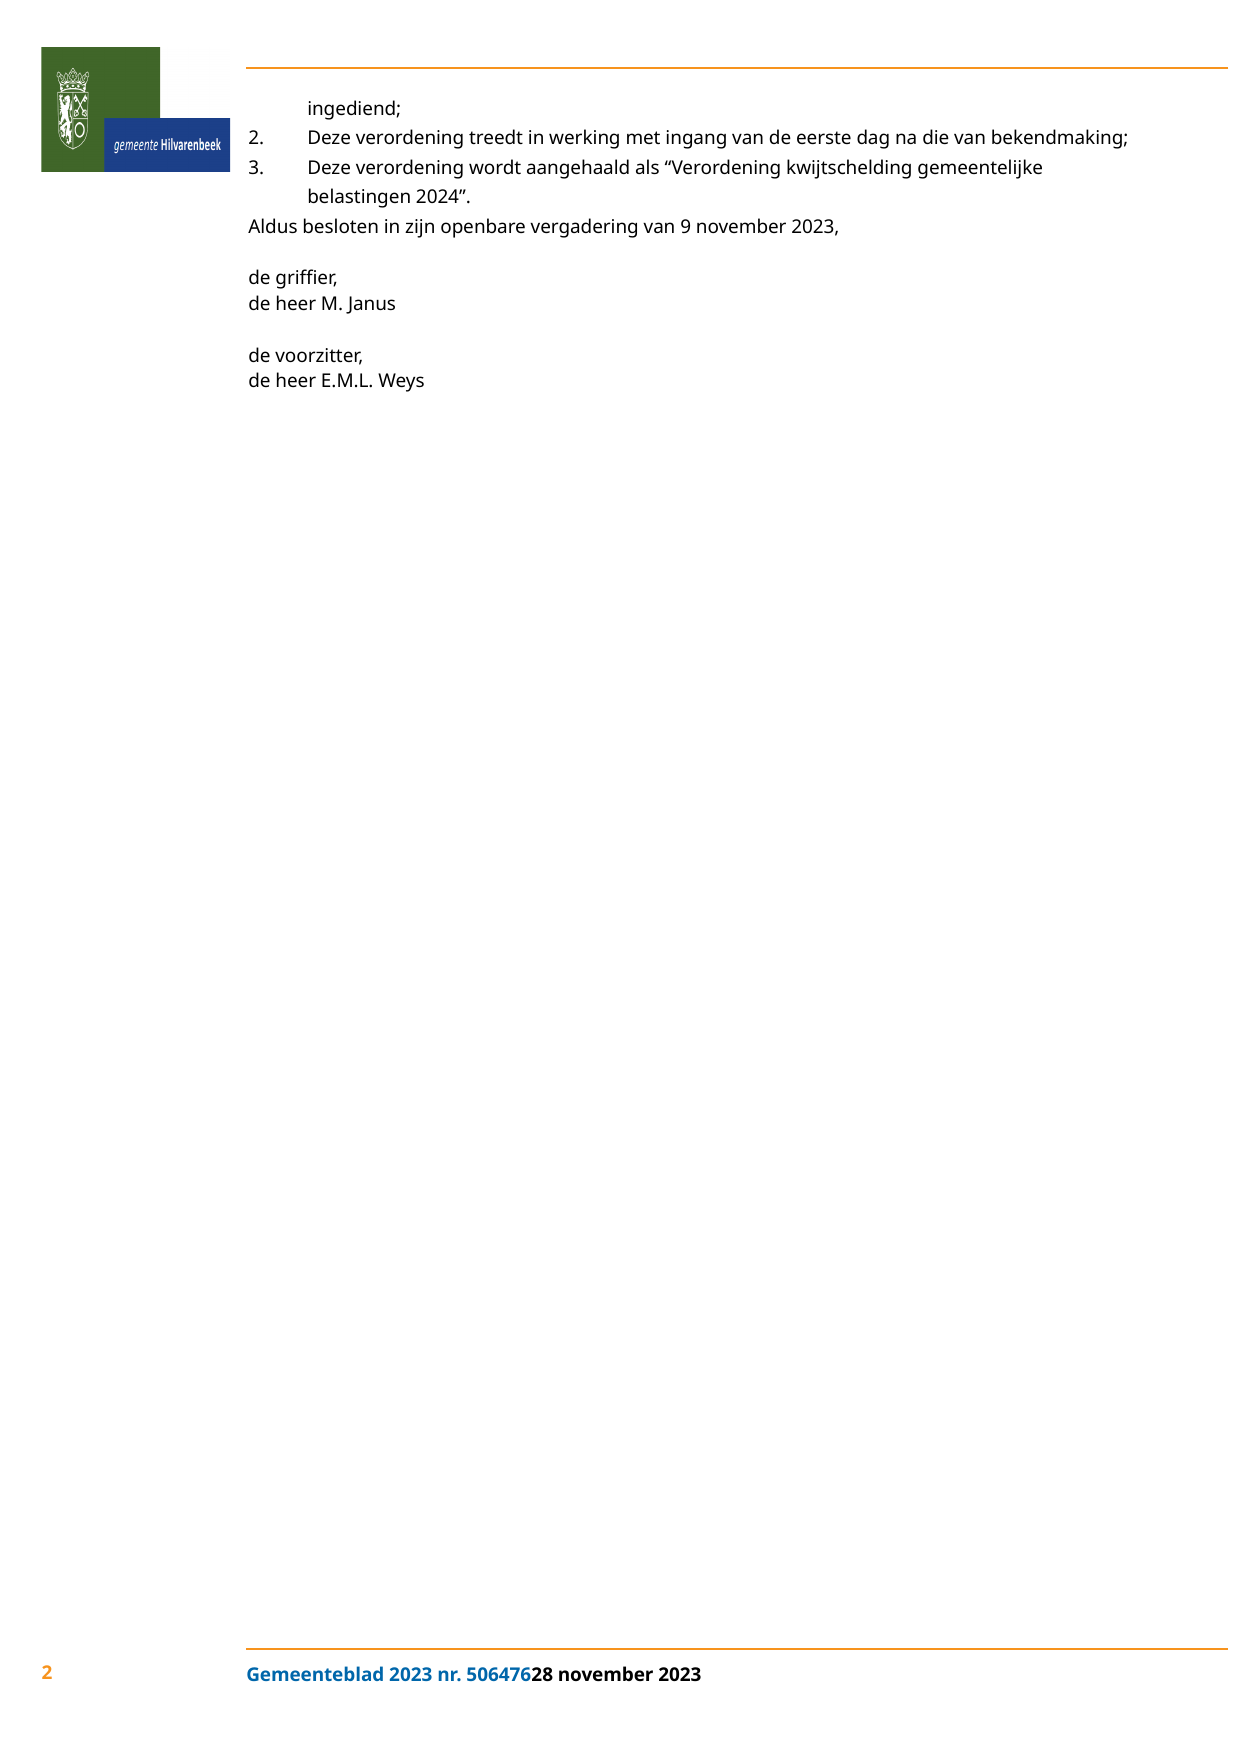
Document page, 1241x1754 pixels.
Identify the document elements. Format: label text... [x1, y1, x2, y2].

text Aldus besloten in zijn openbare vergadering van 9 november 2023, [248, 213, 1152, 239]
picture [41, 47, 231, 172]
list Deze verordening wordt aangehaald als “Verordening kwijtschelding gemeentelijke belastingen 2024”. [248, 154, 1152, 209]
text de griffier, [248, 264, 1152, 290]
text de heer E.M.L. Weys [248, 367, 1152, 393]
text de heer M. Janus [248, 290, 1152, 316]
text de voorzitter, [248, 342, 1152, 367]
list ingediend; [248, 95, 1152, 121]
list Deze verordening treedt in werking met ingang van de eerste dag na die van bekendmaking; [248, 124, 1152, 150]
